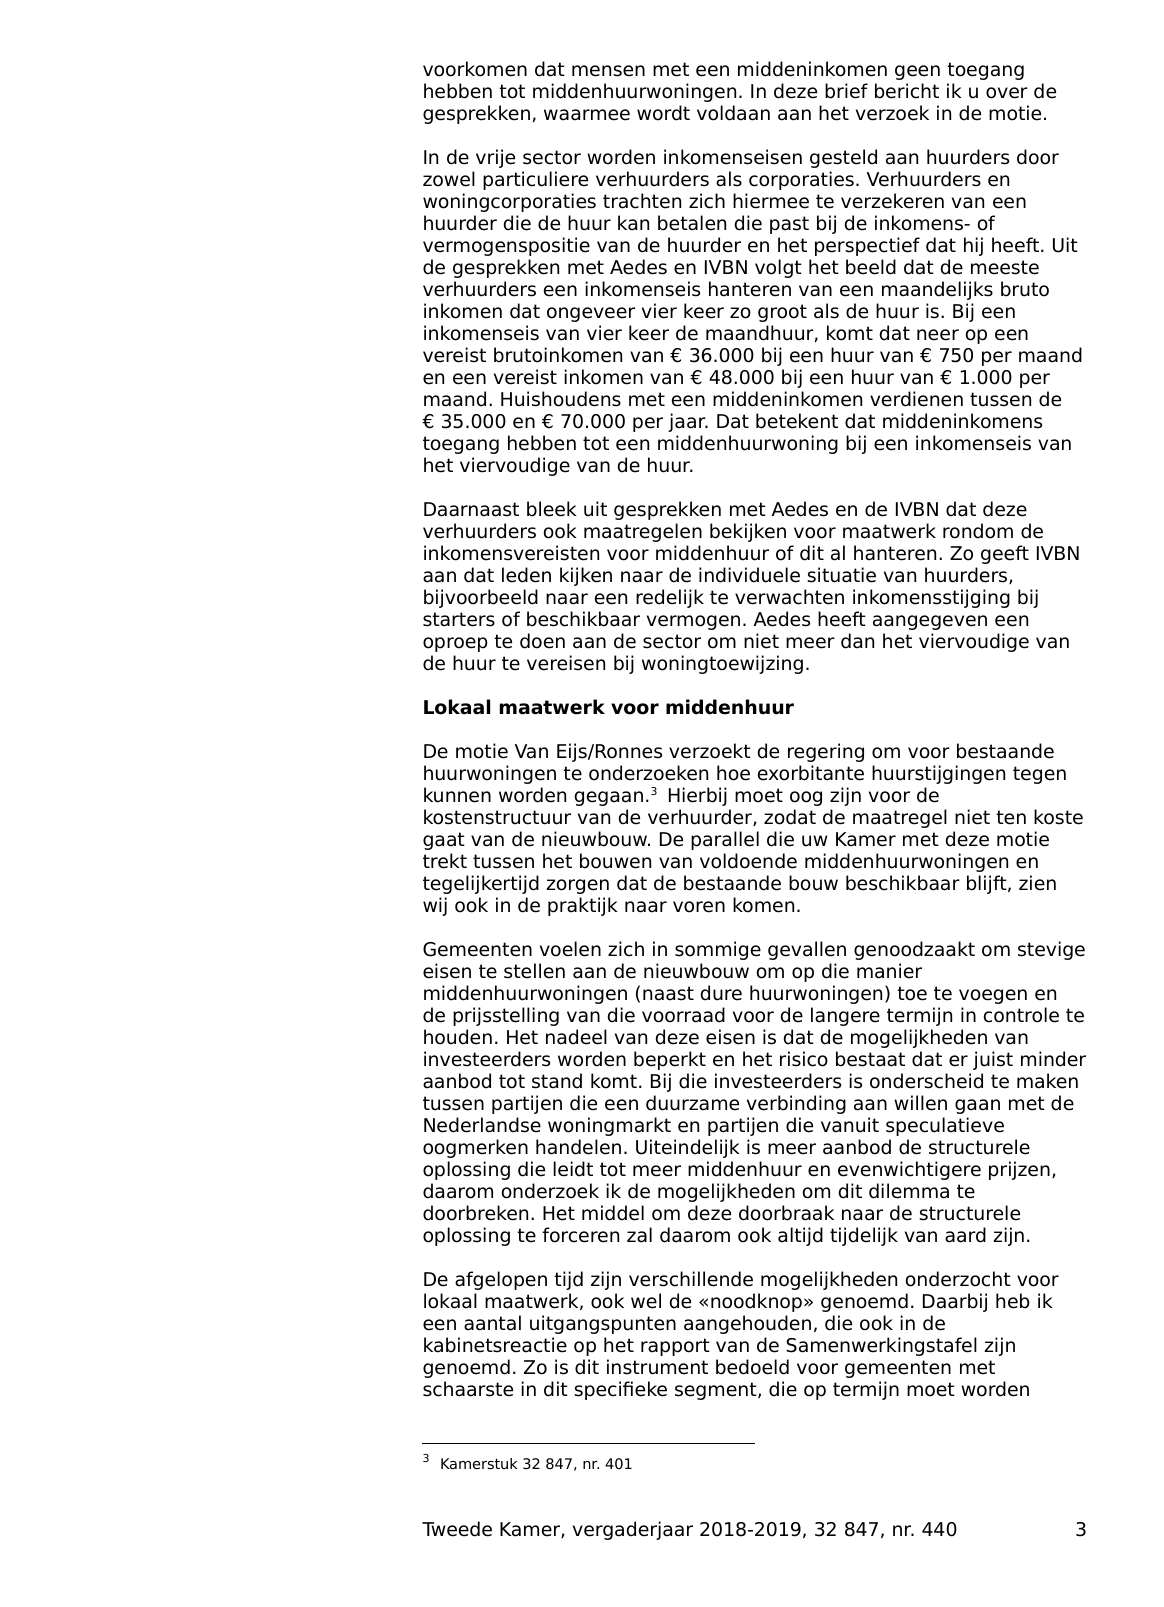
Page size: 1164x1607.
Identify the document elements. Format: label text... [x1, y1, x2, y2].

text De afgelopen tijd zijn verschillende mogelijkheden onderzocht voor lokaal maatwerk, ook wel de «noodknop» genoemd. Daarbij heb ik een aantal uitgangspunten aangehouden, die ook in de kabinetsreactie op het rapport van de Samenwerkingstafel zijn genoemd. Zo is dit instrument bedoeld voor gemeenten met schaarste in dit specifieke segment, die op termijn moet worden [422, 1269, 1087, 1401]
subtitle Lokaal maatwerk voor middenhuur [422, 697, 1087, 719]
text voorkomen dat mensen met een middeninkomen geen toegang hebben tot middenhuurwoningen. In deze brief bericht ik u over de gesprekken, waarmee wordt voldaan aan het verzoek in de motie. [422, 59, 1087, 125]
text De motie Van Eijs/Ronnes verzoekt de regering om voor bestaande huurwoningen te onderzoeken hoe exorbitante huurstijgingen tegen kunnen worden gegaan. Hierbij moet oog zijn voor de kostenstructuur van de verhuurder, zodat de maatregel niet ten koste gaat van de nieuwbouw. De parallel die uw Kamer met deze motie trekt tussen het bouwen van voldoende middenhuurwoningen en tegelijkertijd zorgen dat de bestaande bouw beschikbaar blijft, zien wij ook in de praktijk naar voren komen. [422, 741, 1087, 917]
text Daarnaast bleek uit gesprekken met Aedes en de IVBN dat deze verhuurders ook maatregelen bekijken voor maatwerk rondom de inkomensvereisten voor middenhuur of dit al hanteren. Zo geeft IVBN aan dat leden kijken naar de individuele situatie van huurders, bijvoorbeeld naar een redelijk te verwachten inkomensstijging bij starters of beschikbaar vermogen. Aedes heeft aangegeven een oproep te doen aan de sector om niet meer dan het viervoudige van de huur te vereisen bij woningtoewijzing. [422, 499, 1087, 675]
text Kamerstuk 32 847, nr. 401 [422, 1452, 1087, 1474]
text Gemeenten voelen zich in sommige gevallen genoodzaakt om stevige eisen te stellen aan de nieuwbouw om op die manier middenhuurwoningen (naast dure huurwoningen) toe te voegen en de prijsstelling van die voorraad voor de langere termijn in controle te houden. Het nadeel van deze eisen is dat de mogelijkheden van investeerders worden beperkt en het risico bestaat dat er juist minder aanbod tot stand komt. Bij die investeerders is onderscheid te maken tussen partijen die een duurzame verbinding aan willen gaan met de Nederlandse woningmarkt en partijen die vanuit speculatieve oogmerken handelen. Uiteindelijk is meer aanbod de structurele oplossing die leidt tot meer middenhuur en evenwichtigere prijzen, daarom onderzoek ik de mogelijkheden om dit dilemma te doorbreken. Het middel om deze doorbraak naar de structurele oplossing te forceren zal daarom ook altijd tijdelijk van aard zijn. [422, 939, 1087, 1247]
text In de vrije sector worden inkomenseisen gesteld aan huurders door zowel particuliere verhuurders als corporaties. Verhuurders en woningcorporaties trachten zich hiermee te verzekeren van een huurder die de huur kan betalen die past bij de inkomens- of vermogenspositie van de huurder en het perspectief dat hij heeft. Uit de gesprekken met Aedes en IVBN volgt het beeld dat de meeste verhuurders een inkomenseis hanteren van een maandelijks bruto inkomen dat ongeveer vier keer zo groot als de huur is. Bij een inkomenseis van vier keer de maandhuur, komt dat neer op een vereist brutoinkomen van € 36.000 bij een huur van € 750 per maand en een vereist inkomen van € 48.000 bij een huur van € 1.000 per maand. Huishoudens met een middeninkomen verdienen tussen de € 35.000 en € 70.000 per jaar. Dat betekent dat middeninkomens toegang hebben tot een middenhuurwoning bij een inkomenseis van het viervoudige van de huur. [422, 147, 1087, 477]
